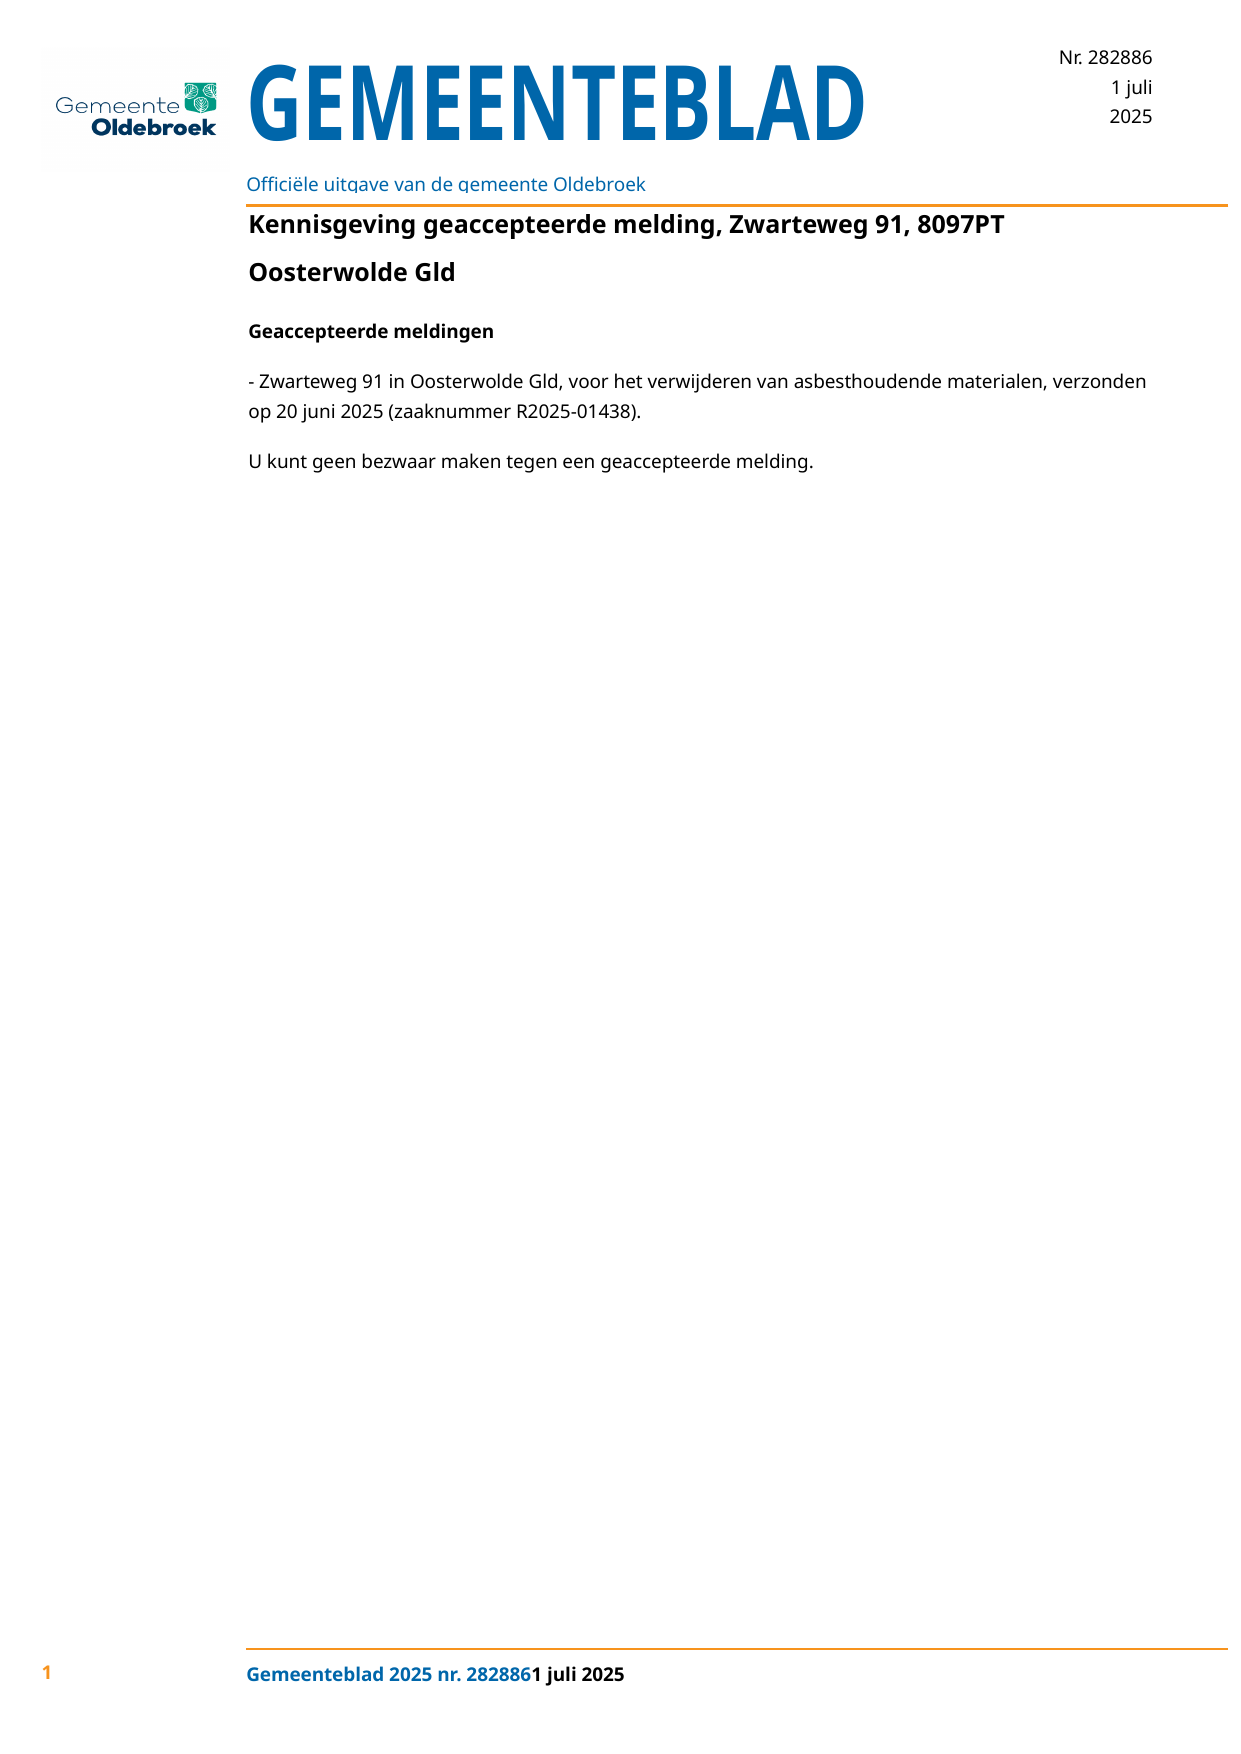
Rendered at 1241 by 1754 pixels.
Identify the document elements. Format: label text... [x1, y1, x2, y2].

text U kunt geen bezwaar maken tegen een geaccepteerde melding. [248, 448, 1152, 474]
picture [41, 47, 231, 172]
text Geaccepteerde meldingen [248, 318, 1152, 344]
text - Zwarteweg 91 in Oosterwolde Gld, voor het verwijderen van asbesthoudende materialen, verzonden op 20 juni 2025 (zaaknummer R2025-01438). [248, 368, 1152, 424]
text Kennisgeving geaccepteerde melding, Zwarteweg 91, 8097PT Oosterwolde Gld [248, 207, 1152, 288]
